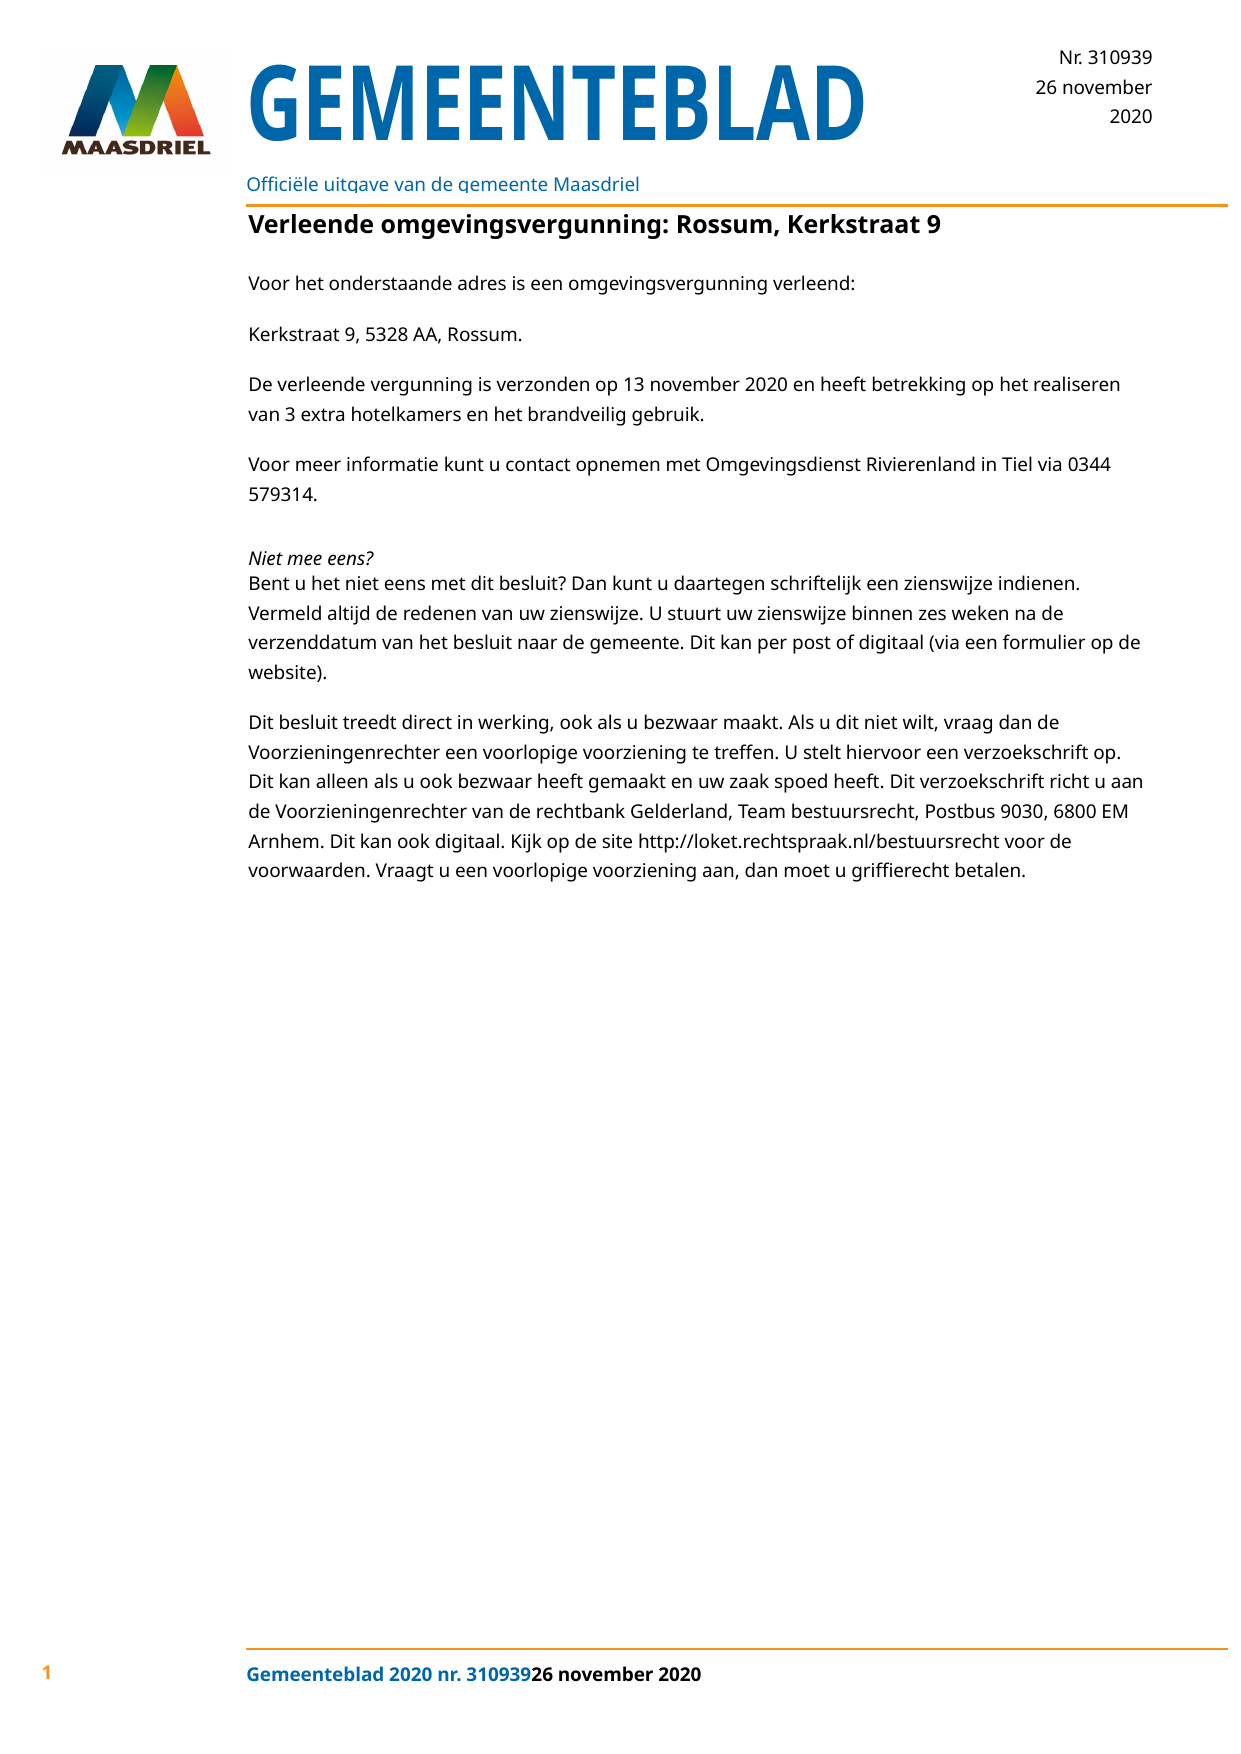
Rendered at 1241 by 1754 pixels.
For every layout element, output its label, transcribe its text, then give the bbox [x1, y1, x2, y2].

text Kerkstraat 9, 5328 AA, Rossum. [248, 321, 1152, 346]
text Niet mee eens? [248, 545, 1152, 570]
text Dit besluit treedt direct in werking, ook als u bezwaar maakt. Als u dit niet wilt, vraag dan de Voorzieningenrechter een voorlopige voorziening te treffen. U stelt hiervoor een verzoekschrift op. Dit kan alleen als u ook bezwaar heeft gemaakt en uw zaak spoed heeft. Dit verzoekschrift richt u aan de Voorzieningenrechter van de rechtbank Gelderland, Team bestuursrecht, Postbus 9030, 6800 EM Arnhem. Dit kan ook digitaal. Kijk op de site http://loket.rechtspraak.nl/bestuursrecht voor de voorwaarden. Vraagt u een voorlopige voorziening aan, dan moet u griffierecht betalen. [248, 709, 1152, 883]
text Voor het onderstaande adres is een omgevingsvergunning verleend: [248, 270, 1152, 296]
text Bent u het niet eens met dit besluit? Dan kunt u daartegen schriftelijk een zienswijze indienen. Vermeld altijd de redenen van uw zienswijze. U stuurt uw zienswijze binnen zes weken na de verzenddatum van het besluit naar de gemeente. Dit kan per post of digitaal (via een formulier op de website). [248, 570, 1152, 685]
text Verleende omgevingsvergunning: Rossum, Kerkstraat 9 [248, 207, 1152, 241]
picture [41, 47, 231, 172]
text Voor meer informatie kunt u contact opnemen met Omgevingsdienst Rivierenland in Tiel via 0344 579314. [248, 451, 1152, 506]
text De verleende vergunning is verzonden op 13 november 2020 en heeft betrekking op het realiseren van 3 extra hotelkamers en het brandveilig gebruik. [248, 371, 1152, 426]
